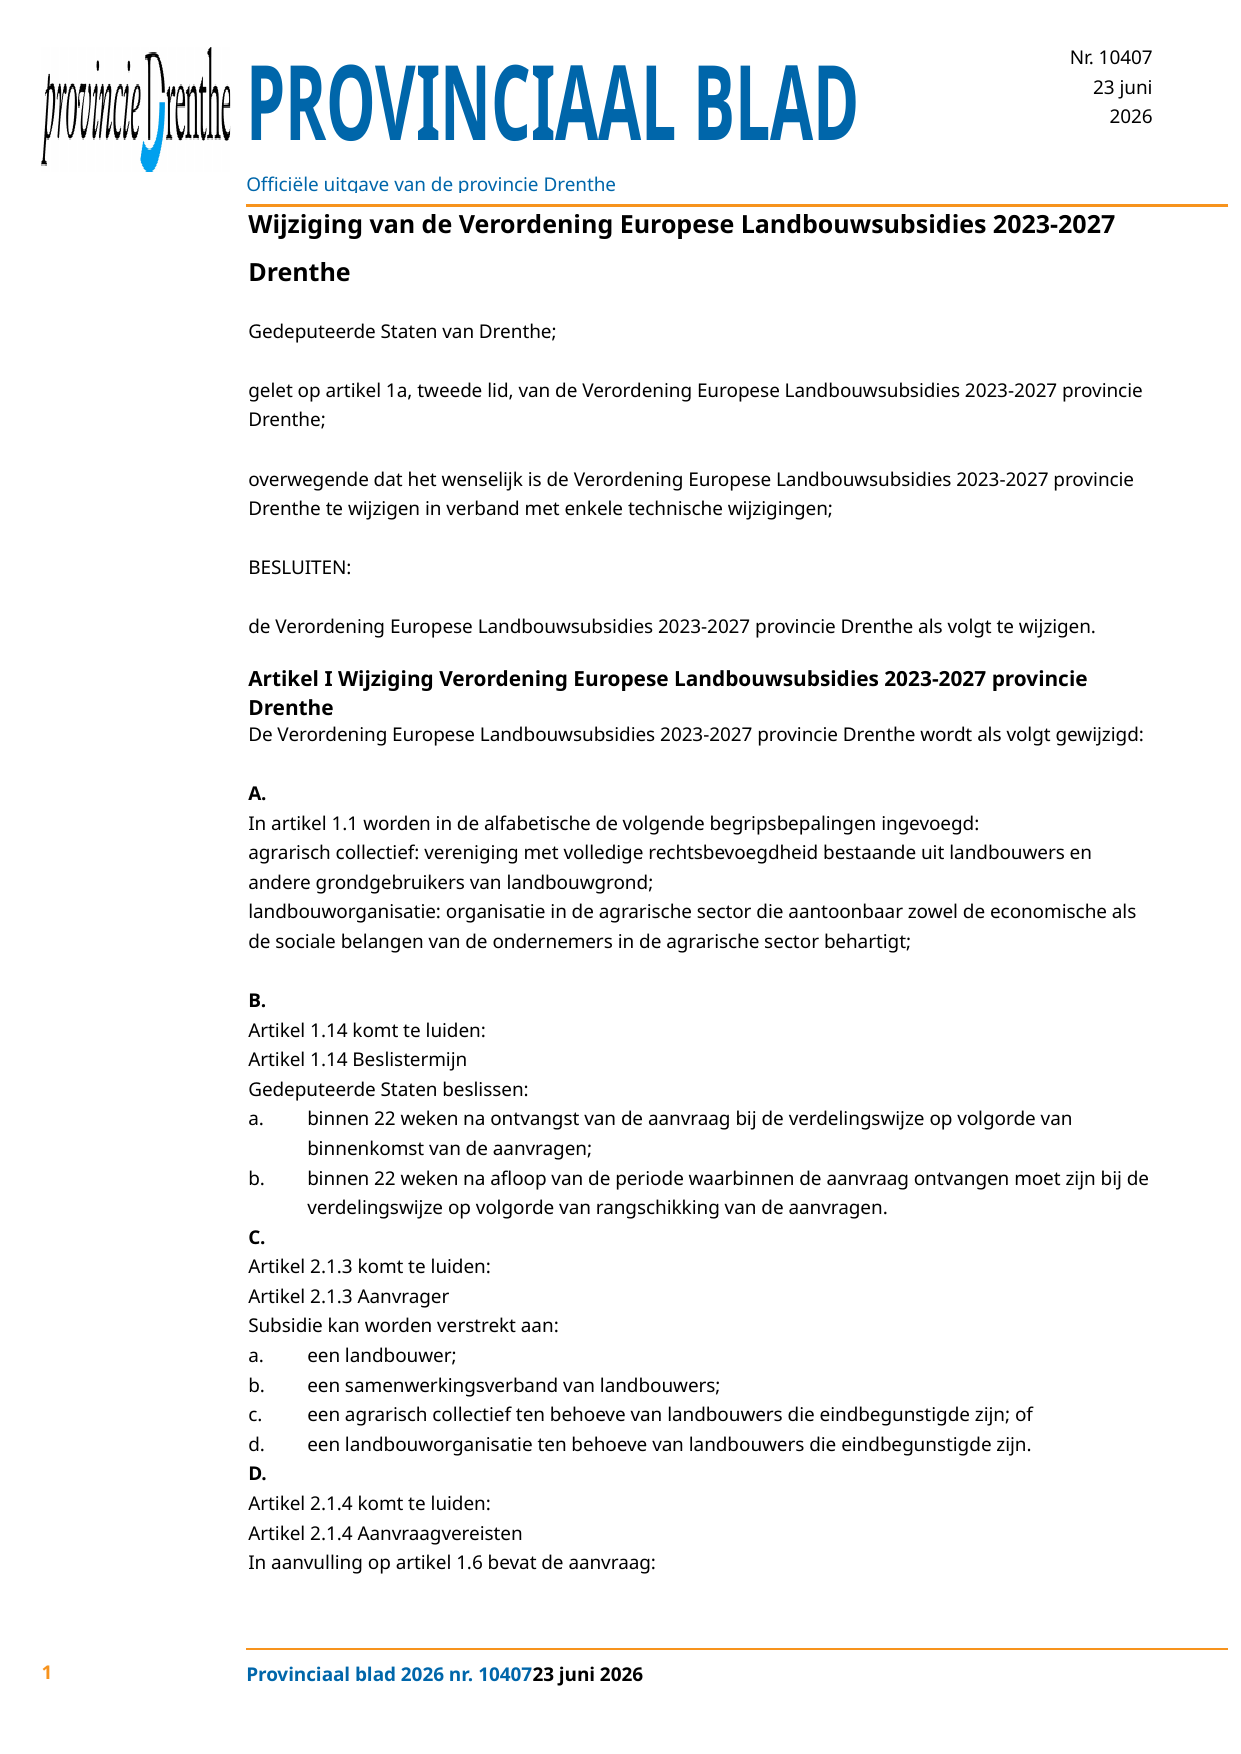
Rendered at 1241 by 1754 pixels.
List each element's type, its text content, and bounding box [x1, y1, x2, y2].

text D. [248, 1461, 1152, 1486]
text Artikel 1.14 Beslistermijn [248, 1046, 1152, 1072]
text Gedeputeerde Staten beslissen: [248, 1076, 1152, 1102]
list een landbouworganisatie ten behoeve van landbouwers die eindbegunstigde zijn. [248, 1431, 1152, 1457]
text Wijziging van de Verordening Europese Landbouwsubsidies 2023-2027 Drenthe [248, 207, 1152, 288]
text landbouworganisatie: organisatie in de agrarische sector die aantoonbaar zowel de economische als de sociale belangen van de ondernemers in de agrarische sector behartigt; [248, 898, 1152, 954]
text Artikel I Wijziging Verordening Europese Landbouwsubsidies 2023-2027 provincie Drenthe [248, 664, 1152, 721]
text In artikel 1.1 worden in de alfabetische de volgende begripsbepalingen ingevoegd: [248, 810, 1152, 836]
list een agrarisch collectief ten behoeve van landbouwers die eindbegunstigde zijn; of [248, 1401, 1152, 1427]
text B. [248, 987, 1152, 1013]
text Artikel 1.14 komt te luiden: [248, 1017, 1152, 1043]
text Artikel 2.1.4 Aanvraagvereisten [248, 1520, 1152, 1546]
text In aanvulling op artikel 1.6 bevat de aanvraag: [248, 1549, 1152, 1575]
text gelet op artikel 1a, tweede lid, van de Verordening Europese Landbouwsubsidies 2023-2027 provincie Drenthe; [248, 377, 1152, 432]
text Gedeputeerde Staten van Drenthe; [248, 318, 1152, 344]
text de Verordening Europese Landbouwsubsidies 2023-2027 provincie Drenthe als volgt te wijzigen. [248, 614, 1152, 639]
text Subsidie kan worden verstrekt aan: [248, 1313, 1152, 1338]
text overwegende dat het wenselijk is de Verordening Europese Landbouwsubsidies 2023-2027 provincie Drenthe te wijzigen in verband met enkele technische wijzigingen; [248, 466, 1152, 521]
picture [41, 47, 231, 172]
text Artikel 2.1.3 komt te luiden: [248, 1253, 1152, 1279]
text Artikel 2.1.3 Aanvrager [248, 1283, 1152, 1309]
list binnen 22 weken na afloop van de periode waarbinnen de aanvraag ontvangen moet zijn bij de verdelingswijze op volgorde van rangschikking van de aanvragen. [248, 1165, 1152, 1220]
text A. [248, 780, 1152, 806]
list een samenwerkingsverband van landbouwers; [248, 1372, 1152, 1398]
text BESLUITEN: [248, 554, 1152, 580]
text De Verordening Europese Landbouwsubsidies 2023-2027 provincie Drenthe wordt als volgt gewijzigd: [248, 721, 1152, 747]
text C. [248, 1224, 1152, 1250]
list binnen 22 weken na ontvangst van de aanvraag bij de verdelingswijze op volgorde van binnenkomst van de aanvragen; [248, 1106, 1152, 1161]
text agrarisch collectief: vereniging met volledige rechtsbevoegdheid bestaande uit landbouwers en andere grondgebruikers van landbouwgrond; [248, 839, 1152, 895]
list een landbouwer; [248, 1342, 1152, 1368]
text Artikel 2.1.4 komt te luiden: [248, 1490, 1152, 1516]
